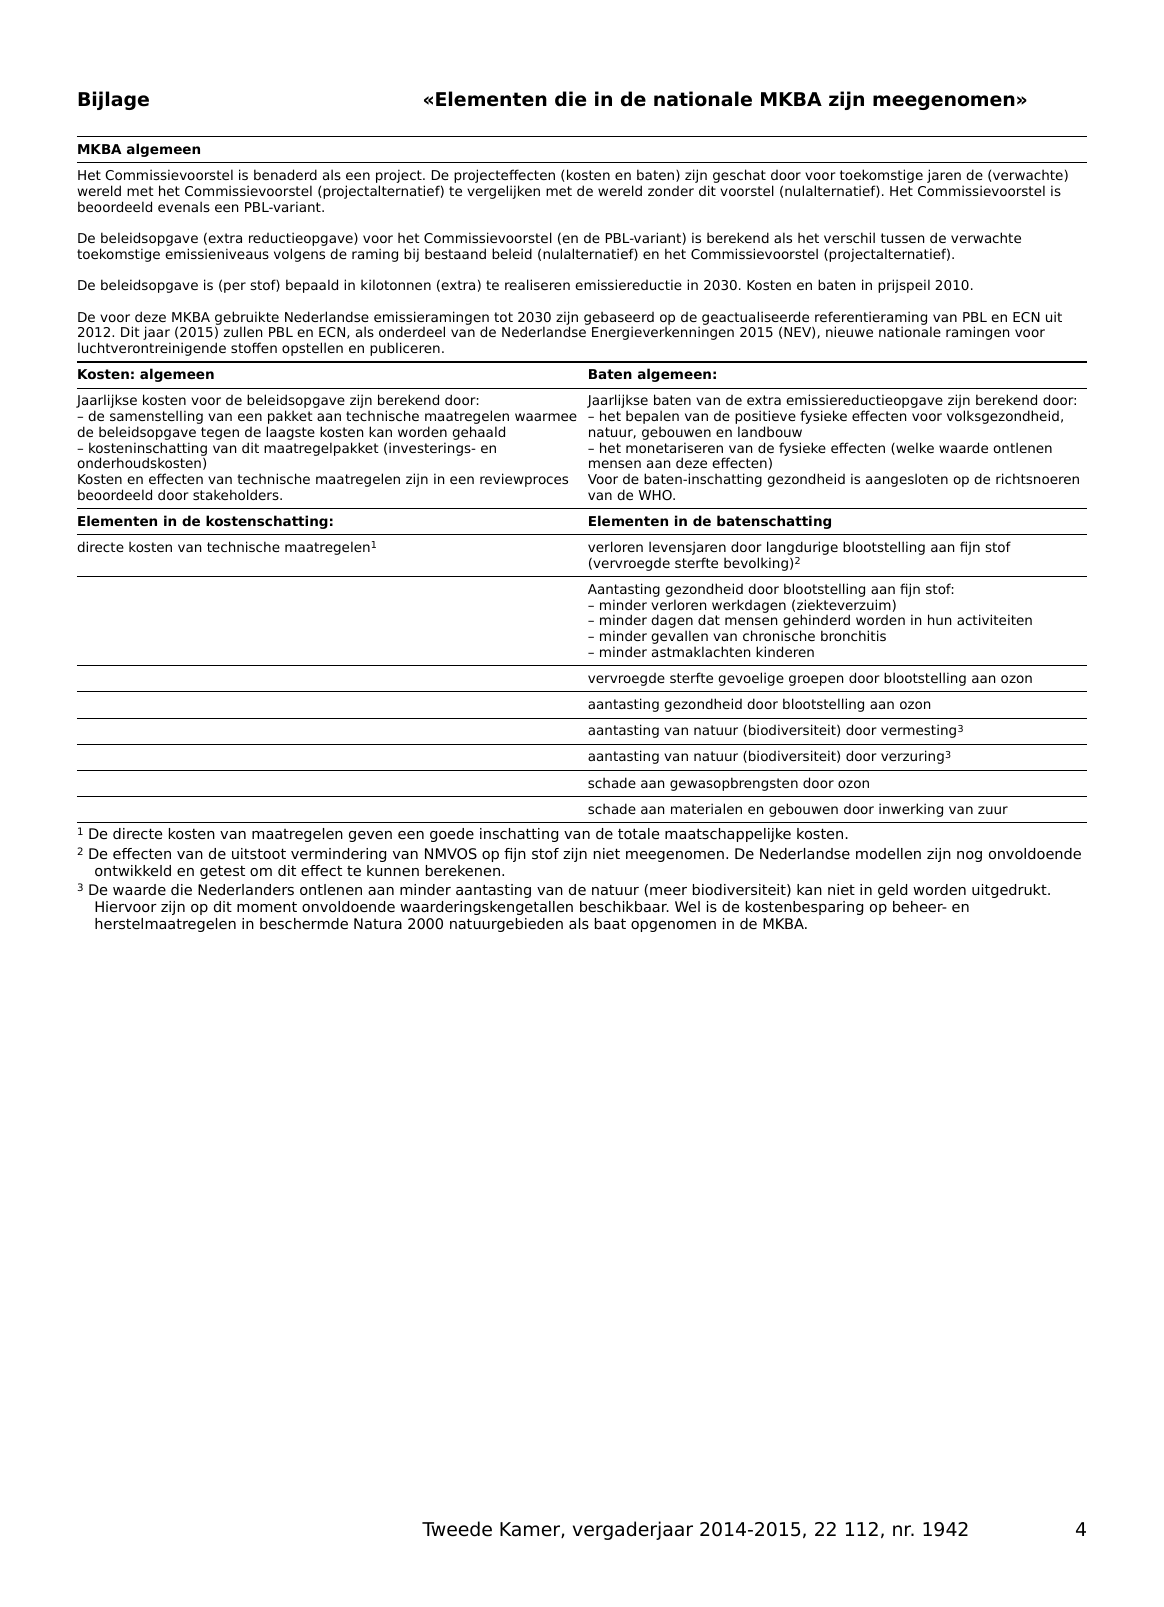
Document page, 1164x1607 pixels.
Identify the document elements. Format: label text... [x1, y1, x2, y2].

table_cell [77, 771, 582, 796]
table_cell Jaarlijkse baten van de extra emissiereductieopgave zijn berekend door: – het bepalen van de positieve fysieke effecten voor volksgezondheid, natuur, gebouwen en landbouw – het monetariseren van de fysieke effecten (welke waarde ontlenen mensen aan deze effecten) Voor de baten-inschatting gezondheid is aangesloten op de richtsnoeren van de WHO. [582, 389, 1087, 508]
table_cell schade aan gewasopbrengsten door ozon [582, 771, 1087, 796]
table_cell De beleidsopgave (extra reductieopgave) voor het Commissievoorstel (en de PBL-variant) is berekend als het verschil tussen de verwachte toekomstige emissieniveaus volgens de raming bij bestaand beleid (nulalternatief) en het Commissievoorstel (projectalternatief). [77, 231, 1087, 262]
table_cell [77, 797, 582, 822]
table_cell vervroegde sterfte gevoelige groepen door blootstelling aan ozon [582, 666, 1087, 691]
table_cell Het Commissievoorstel is benaderd als een project. De projecteffecten (kosten en baten) zijn geschat door voor toekomstige jaren de (verwachte) wereld met het Commissievoorstel (projectalternatief) te vergelijken met de wereld zonder dit voorstel (nulalternatief). Het Commissievoorstel is beoordeeld evenals een PBL-variant. [77, 163, 1087, 215]
table_cell [77, 262, 1087, 278]
table_cell Jaarlijkse kosten voor de beleidsopgave zijn berekend door: – de samenstelling van een pakket aan technische maatregelen waarmee de beleidsopgave tegen de laagste kosten kan worden gehaald – kosteninschatting van dit maatregelpakket (investerings- en onderhoudskosten) Kosten en effecten van technische maatregelen zijn in een reviewproces beoordeeld door stakeholders. [77, 389, 582, 508]
table_cell Aantasting gezondheid door blootstelling aan fijn stof: – minder verloren werkdagen (ziekteverzuim) – minder dagen dat mensen gehinderd worden in hun activiteiten – minder gevallen van chronische bronchitis – minder astmaklachten kinderen [582, 577, 1087, 665]
table_cell verloren levensjaren door langdurige blootstelling aan fijn stof (vervroegde sterfte bevolking)2 [582, 535, 1087, 576]
table_cell Baten algemeen: [582, 363, 1087, 387]
table_cell [77, 577, 582, 665]
table_cell [77, 692, 582, 717]
table_cell Kosten: algemeen [77, 363, 582, 387]
table_header [582, 137, 1087, 162]
table_cell aantasting van natuur (biodiversiteit) door vermesting3 [582, 719, 1087, 743]
subtitle Bijlage «Elementen die in de nationale MKBA zijn meegenomen» [77, 89, 1087, 111]
table_cell directe kosten van technische maatregelen1 [77, 535, 582, 576]
table_cell [77, 294, 1087, 309]
table_cell aantasting van natuur (biodiversiteit) door verzuring3 [582, 745, 1087, 770]
table_cell Elementen in de batenschatting [582, 509, 1087, 534]
table_cell [77, 745, 582, 770]
table_cell [77, 719, 582, 743]
table_cell [77, 666, 582, 691]
table_cell 1 De directe kosten van maatregelen geven een goede inschatting van de totale maatschappelijke kosten. 2 De effecten van de uitstoot vermindering van NMVOS op fijn stof zijn niet meegenomen. De Nederlandse modellen zijn nog onvoldoende ontwikkeld en getest om dit effect te kunnen berekenen. 3 De waarde die Nederlanders ontlenen aan minder aantasting van de natuur (meer biodiversiteit) kan niet in geld worden uitgedrukt. Hiervoor zijn op dit moment onvoldoende waarderingskengetallen beschikbaar. Wel is de kostenbesparing op beheer- en herstelmaatregelen in beschermde Natura 2000 natuurgebieden als baat opgenomen in de MKBA. [77, 823, 1087, 933]
table_cell schade aan materialen en gebouwen door inwerking van zuur [582, 797, 1087, 822]
table_cell Elementen in de kostenschatting: [77, 509, 582, 534]
table_cell aantasting gezondheid door blootstelling aan ozon [582, 692, 1087, 717]
table_cell De voor deze MKBA gebruikte Nederlandse emissieramingen tot 2030 zijn gebaseerd op de geactualiseerde referentieraming van PBL en ECN uit 2012. Dit jaar (2015) zullen PBL en ECN, als onderdeel van de Nederlandse Energieverkenningen 2015 (NEV), nieuwe nationale ramingen voor luchtverontreinigende stoffen opstellen en publiceren. [77, 310, 1087, 361]
table_cell De beleidsopgave is (per stof) bepaald in kilotonnen (extra) te realiseren emissiereductie in 2030. Kosten en baten in prijspeil 2010. [77, 278, 1087, 294]
table_cell [77, 215, 1087, 231]
table_header MKBA algemeen [77, 137, 582, 162]
